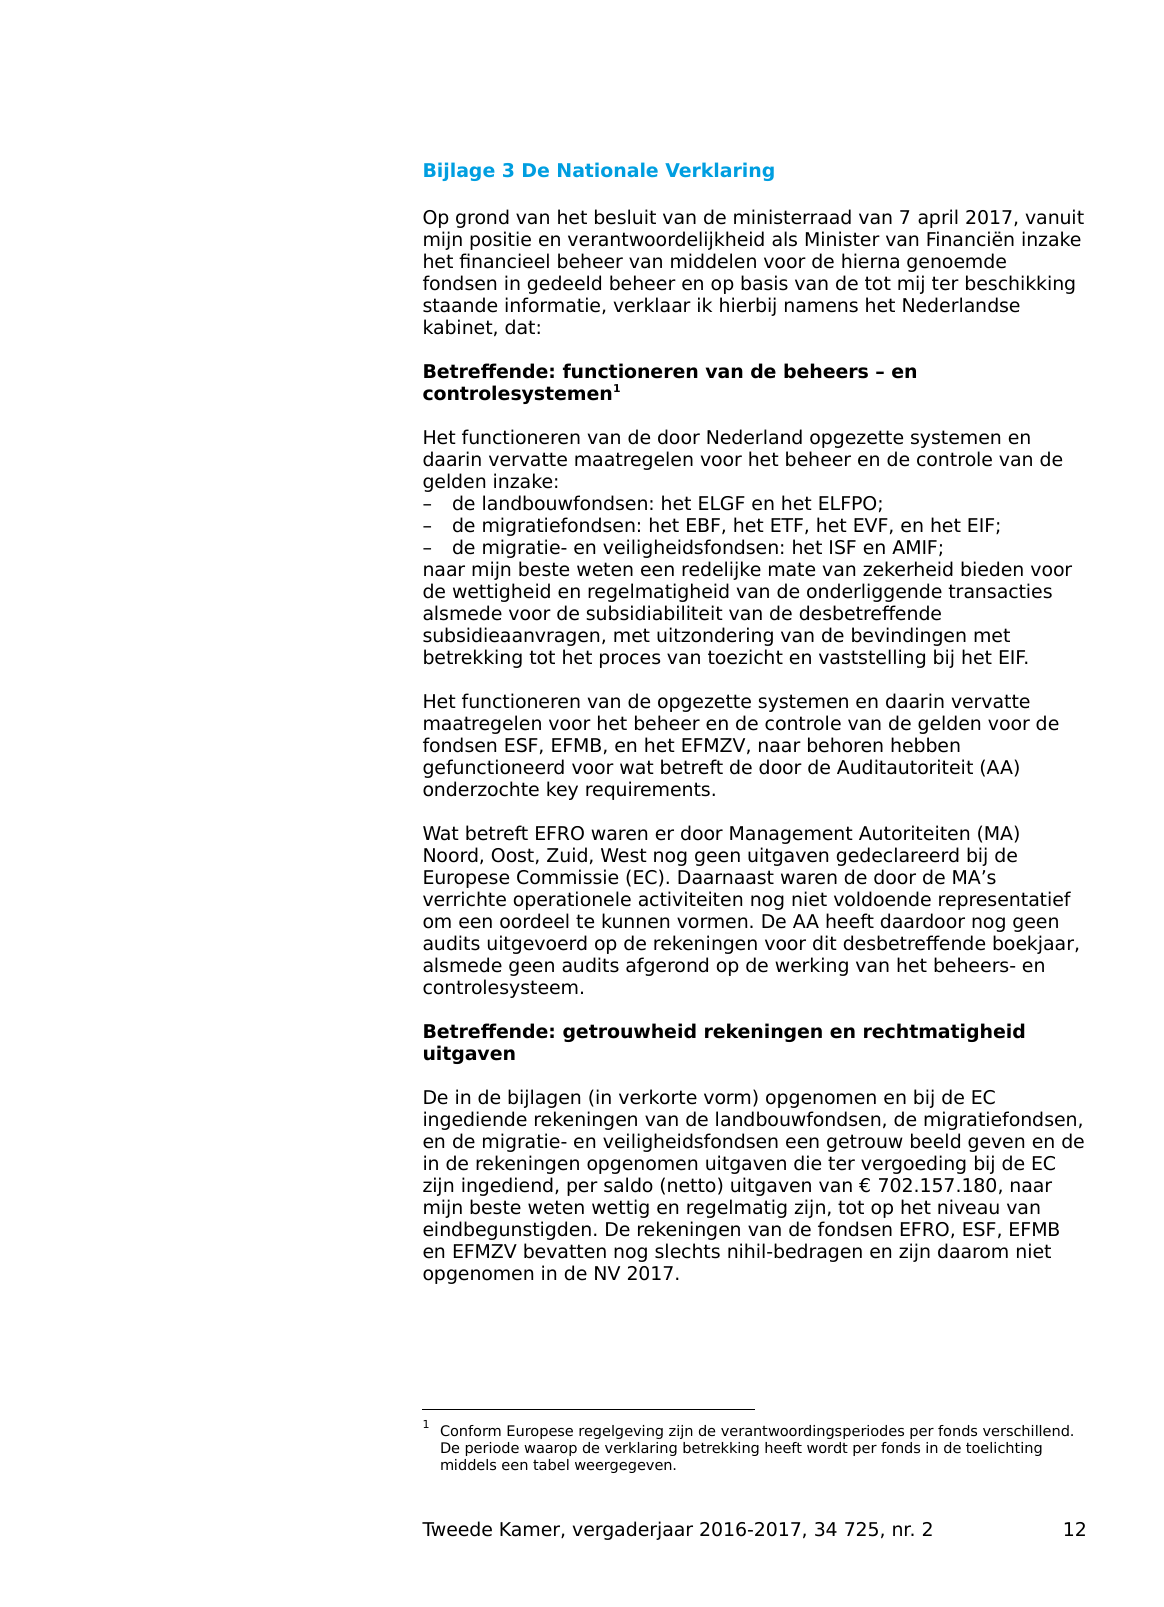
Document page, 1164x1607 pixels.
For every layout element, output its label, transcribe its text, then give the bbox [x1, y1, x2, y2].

text Het functioneren van de opgezette systemen en daarin vervatte maatregelen voor het beheer en de controle van de gelden voor de fondsen ESF, EFMB, en het EFMZV, naar behoren hebben gefunctioneerd voor wat betreft de door de Auditautoriteit (AA) onderzochte key requirements. [422, 691, 1087, 801]
text – de migratie- en veiligheidsfondsen: het ISF en AMIF; [422, 537, 1087, 559]
subtitle Bijlage 3 De Nationale Verklaring [422, 160, 1087, 182]
text Het functioneren van de door Nederland opgezette systemen en daarin vervatte maatregelen voor het beheer en de controle van de gelden inzake: [422, 427, 1087, 493]
subtitle Betreffende: getrouwheid rekeningen en rechtmatigheid uitgaven [422, 1021, 1087, 1065]
text Op grond van het besluit van de ministerraad van 7 april 2017, vanuit mijn positie en verantwoordelijkheid als Minister van Financiën inzake het financieel beheer van middelen voor de hierna genoemde fondsen in gedeeld beheer en op basis van de tot mij ter beschikking staande informatie, verklaar ik hierbij namens het Nederlandse kabinet, dat: [422, 207, 1087, 339]
text naar mijn beste weten een redelijke mate van zekerheid bieden voor de wettigheid en regelmatigheid van de onderliggende transacties alsmede voor de subsidiabiliteit van de desbetreffende subsidieaanvragen, met uitzondering van de bevindingen met betrekking tot het proces van toezicht en vaststelling bij het EIF. [422, 559, 1087, 669]
text De in de bijlagen (in verkorte vorm) opgenomen en bij de EC ingediende rekeningen van de landbouwfondsen, de migratiefondsen, en de migratie- en veiligheidsfondsen een getrouw beeld geven en de in de rekeningen opgenomen uitgaven die ter vergoeding bij de EC zijn ingediend, per saldo (netto) uitgaven van € 702.157.180, naar mijn beste weten wettig en regelmatig zijn, tot op het niveau van eindbegunstigden. De rekeningen van de fondsen EFRO, ESF, EFMB en EFMZV bevatten nog slechts nihil-bedragen en zijn daarom niet opgenomen in de NV 2017. [422, 1087, 1087, 1285]
text Conform Europese regelgeving zijn de verantwoordingsperiodes per fonds verschillend. De periode waarop de verklaring betrekking heeft wordt per fonds in de toelichting middels een tabel weergegeven. [422, 1418, 1087, 1474]
text – de landbouwfondsen: het ELGF en het ELFPO; [422, 493, 1087, 515]
text Wat betreft EFRO waren er door Management Autoriteiten (MA) Noord, Oost, Zuid, West nog geen uitgaven gedeclareerd bij de Europese Commissie (EC). Daarnaast waren de door de MA’s verrichte operationele activiteiten nog niet voldoende representatief om een oordeel te kunnen vormen. De AA heeft daardoor nog geen audits uitgevoerd op de rekeningen voor dit desbetreffende boekjaar, alsmede geen audits afgerond op de werking van het beheers- en controlesysteem. [422, 823, 1087, 999]
subtitle Betreffende: functioneren van de beheers – en controlesystemen [422, 361, 1087, 405]
text – de migratiefondsen: het EBF, het ETF, het EVF, en het EIF; [422, 515, 1087, 537]
